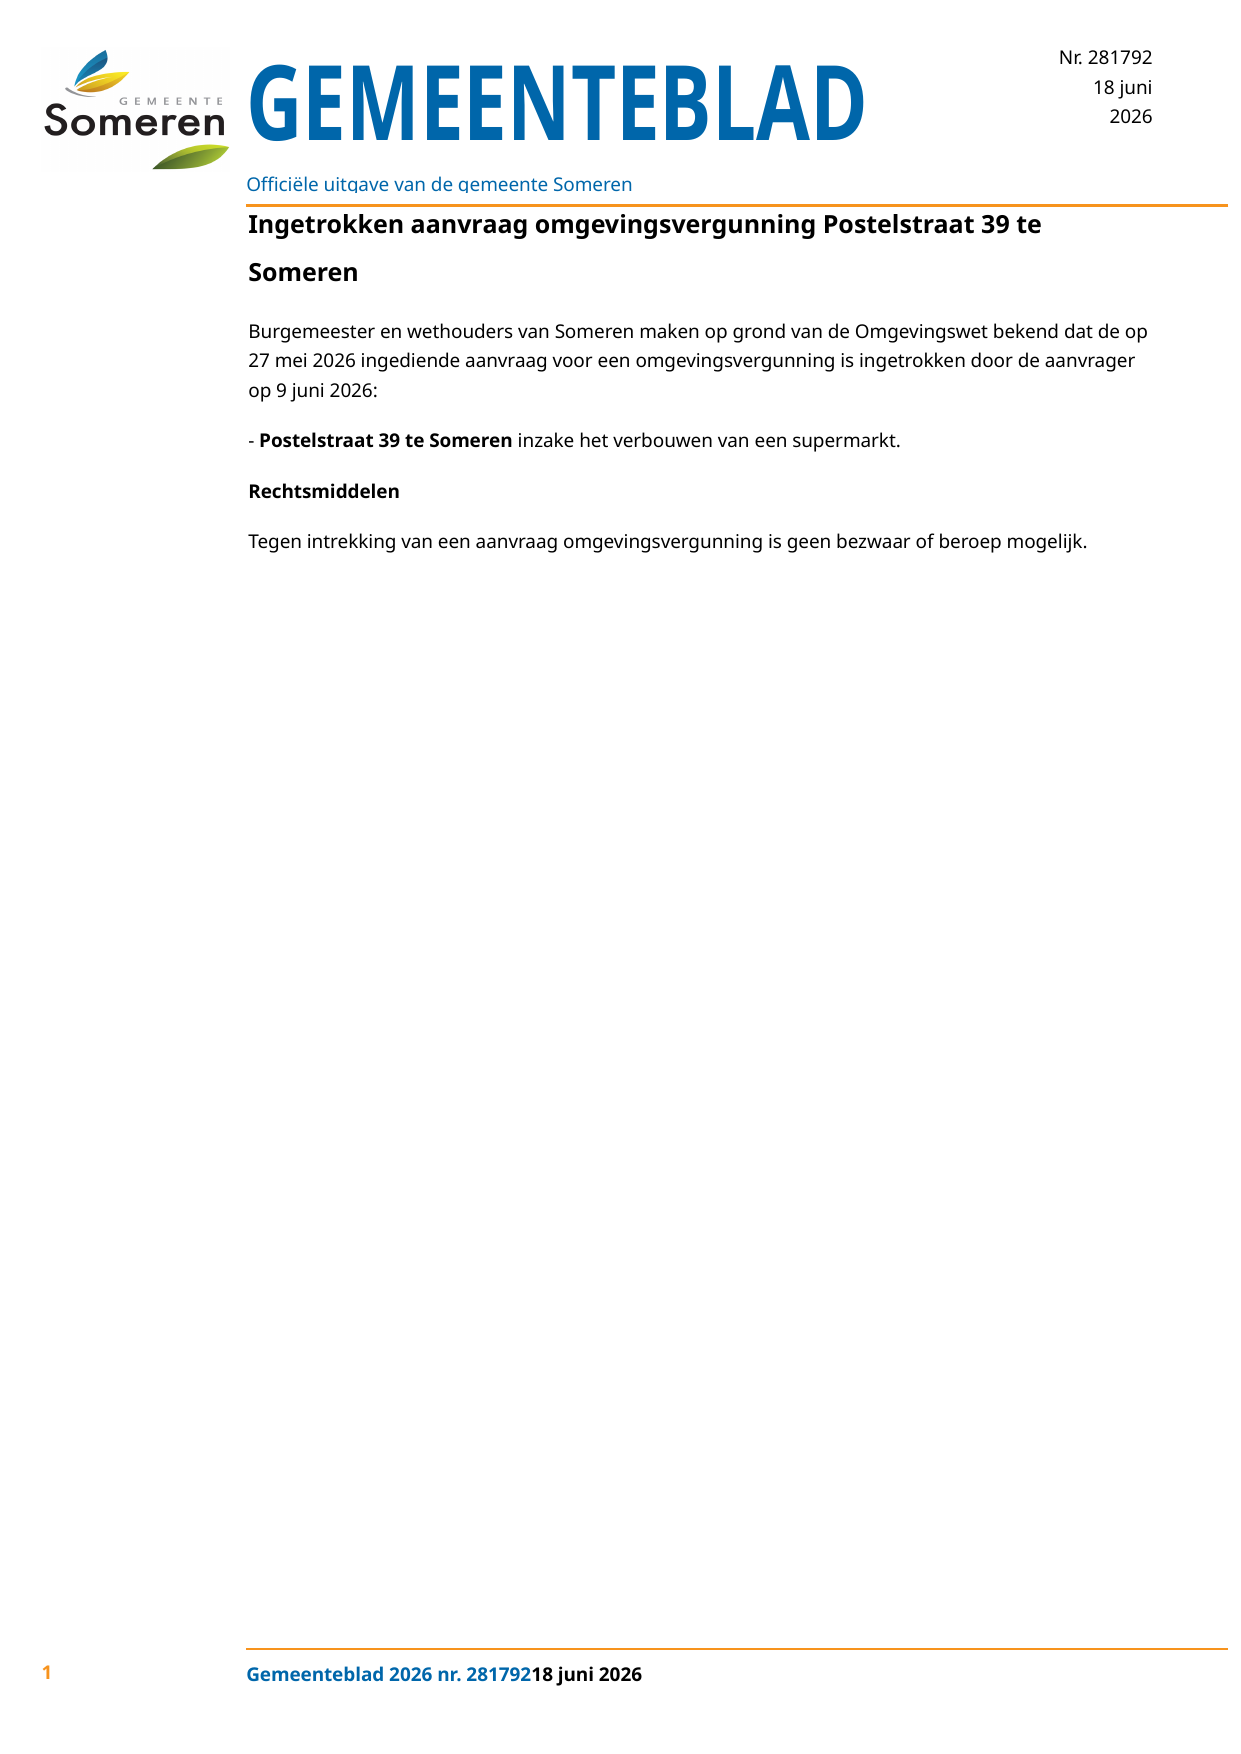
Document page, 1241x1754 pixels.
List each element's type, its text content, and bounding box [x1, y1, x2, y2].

text Burgemeester en wethouders van Someren maken op grond van de Omgevingswet bekend dat de op 27 mei 2026 ingediende aanvraag voor een omgevingsvergunning is ingetrokken door de aanvrager op 9 juni 2026: [248, 318, 1152, 403]
text Rechtsmiddelen [248, 478, 1152, 504]
picture [41, 47, 231, 172]
text - Postelstraat 39 te Someren inzake het verbouwen van een supermarkt. [248, 427, 1152, 453]
text Tegen intrekking van een aanvraag omgevingsvergunning is geen bezwaar of beroep mogelijk. [248, 528, 1152, 554]
text Ingetrokken aanvraag omgevingsvergunning Postelstraat 39 te Someren [248, 207, 1152, 288]
